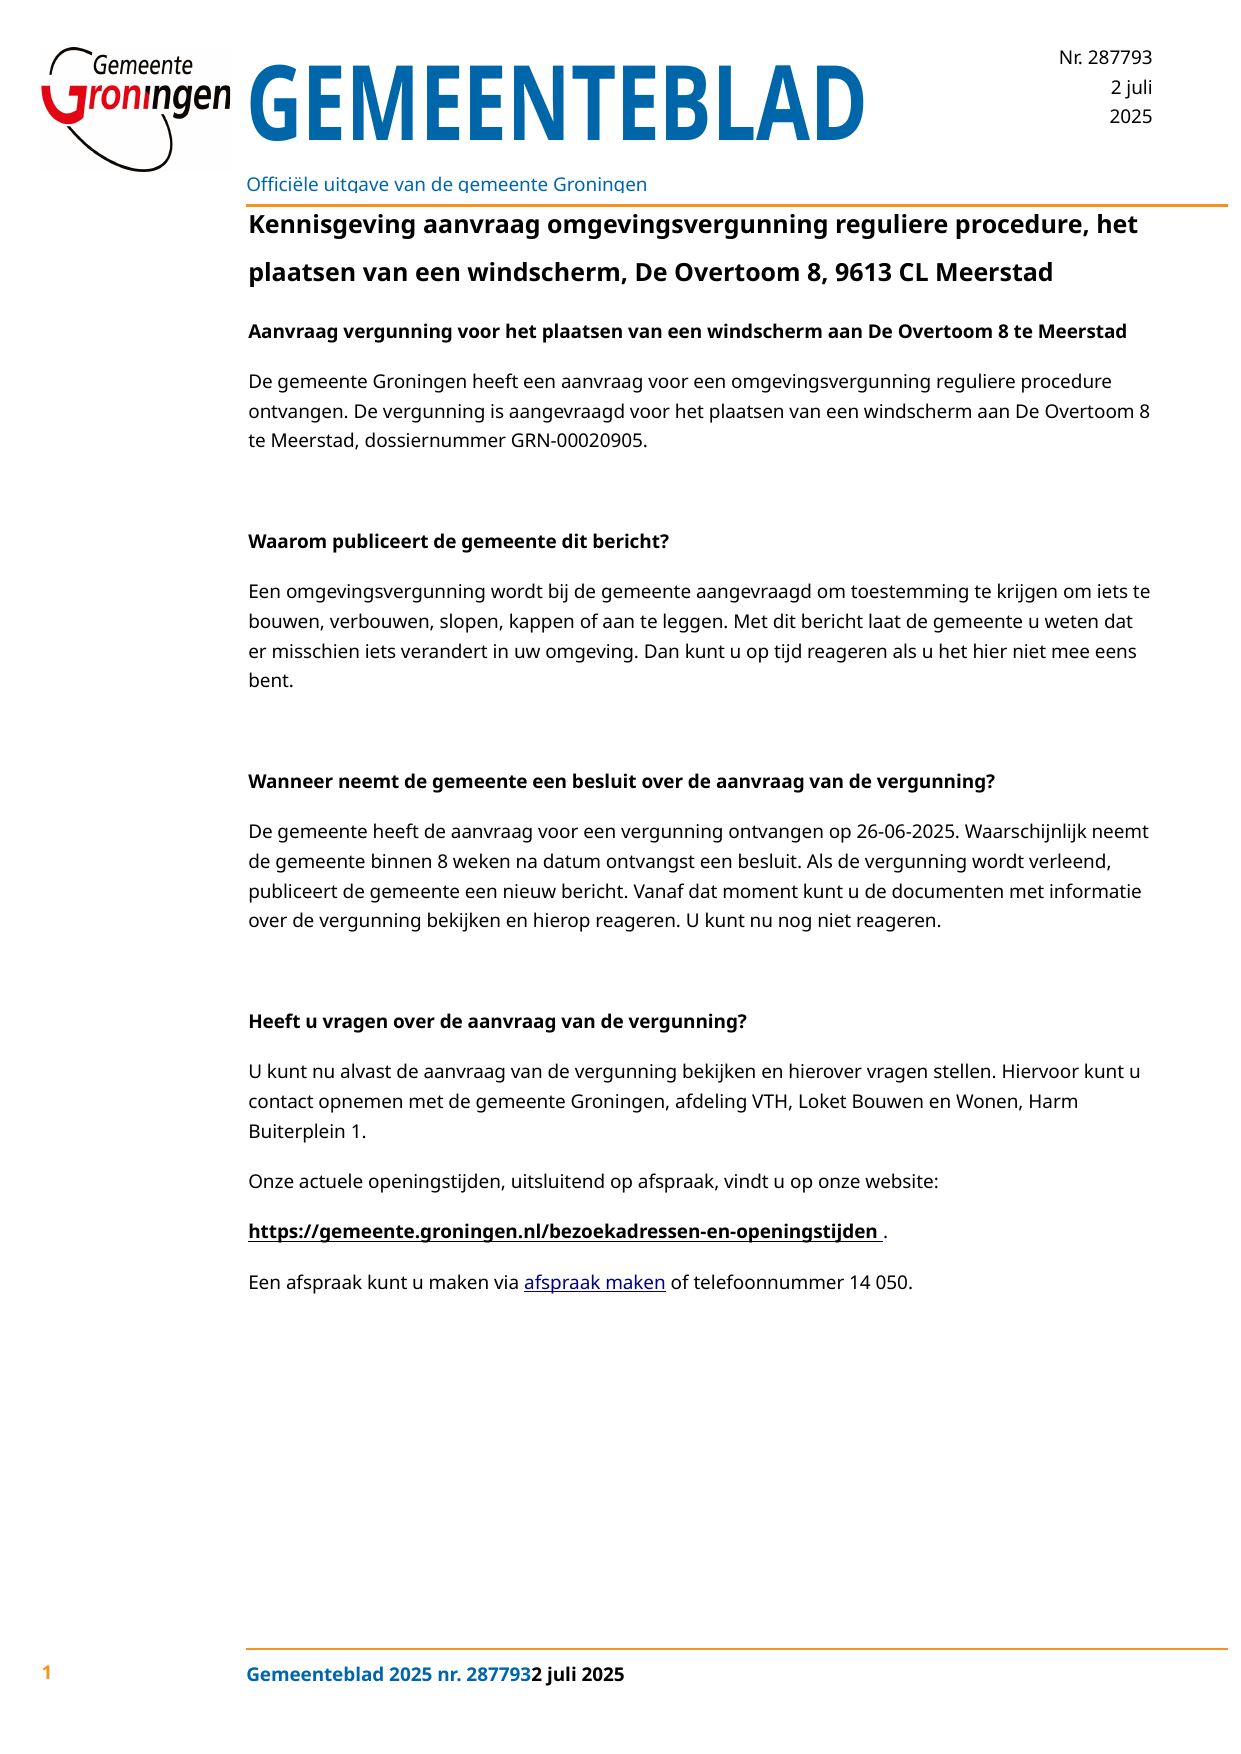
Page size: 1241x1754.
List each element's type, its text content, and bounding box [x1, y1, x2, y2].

text Waarom publiceert de gemeente dit bericht? [248, 528, 1152, 554]
text Een afspraak kunt u maken via afspraak maken of telefoonnummer 14 050. [248, 1269, 1152, 1295]
text Een omgevingsvergunning wordt bij de gemeente aangevraagd om toestemming te krijgen om iets te bouwen, verbouwen, slopen, kappen of aan te leggen. Met dit bericht laat de gemeente u weten dat er misschien iets verandert in uw omgeving. Dan kunt u op tijd reageren als u het hier niet mee eens bent. [248, 579, 1152, 693]
text U kunt nu alvast de aanvraag van de vergunning bekijken en hierover vragen stellen. Hiervoor kunt u contact opnemen met de gemeente Groningen, afdeling VTH, Loket Bouwen en Wonen, Harm Buiterplein 1. [248, 1059, 1152, 1144]
text Kennisgeving aanvraag omgevingsvergunning reguliere procedure, het plaatsen van een windscherm, De Overtoom 8, 9613 CL Meerstad [248, 207, 1152, 288]
text Wanneer neemt de gemeente een besluit over de aanvraag van de vergunning? [248, 768, 1152, 794]
picture [41, 47, 231, 172]
text De gemeente heeft de aanvraag voor een vergunning ontvangen op 26-06-2025. Waarschijnlijk neemt de gemeente binnen 8 weken na datum ontvangst een besluit. Als de vergunning wordt verleend, publiceert de gemeente een nieuw bericht. Vanaf dat moment kunt u de documenten met informatie over de vergunning bekijken en hierop reageren. U kunt nu nog niet reageren. [248, 819, 1152, 933]
text Aanvraag vergunning voor het plaatsen van een windscherm aan De Overtoom 8 te Meerstad [248, 318, 1152, 344]
text https://gemeente.groningen.nl/bezoekadressen-en-openingstijden . [248, 1219, 1152, 1244]
text De gemeente Groningen heeft een aanvraag voor een omgevingsvergunning reguliere procedure ontvangen. De vergunning is aangevraagd voor het plaatsen van een windscherm aan De Overtoom 8 te Meerstad, dossiernummer GRN-00020905. [248, 368, 1152, 453]
text Heeft u vragen over de aanvraag van de vergunning? [248, 1008, 1152, 1034]
text Onze actuele openingstijden, uitsluitend op afspraak, vindt u op onze website: [248, 1168, 1152, 1194]
